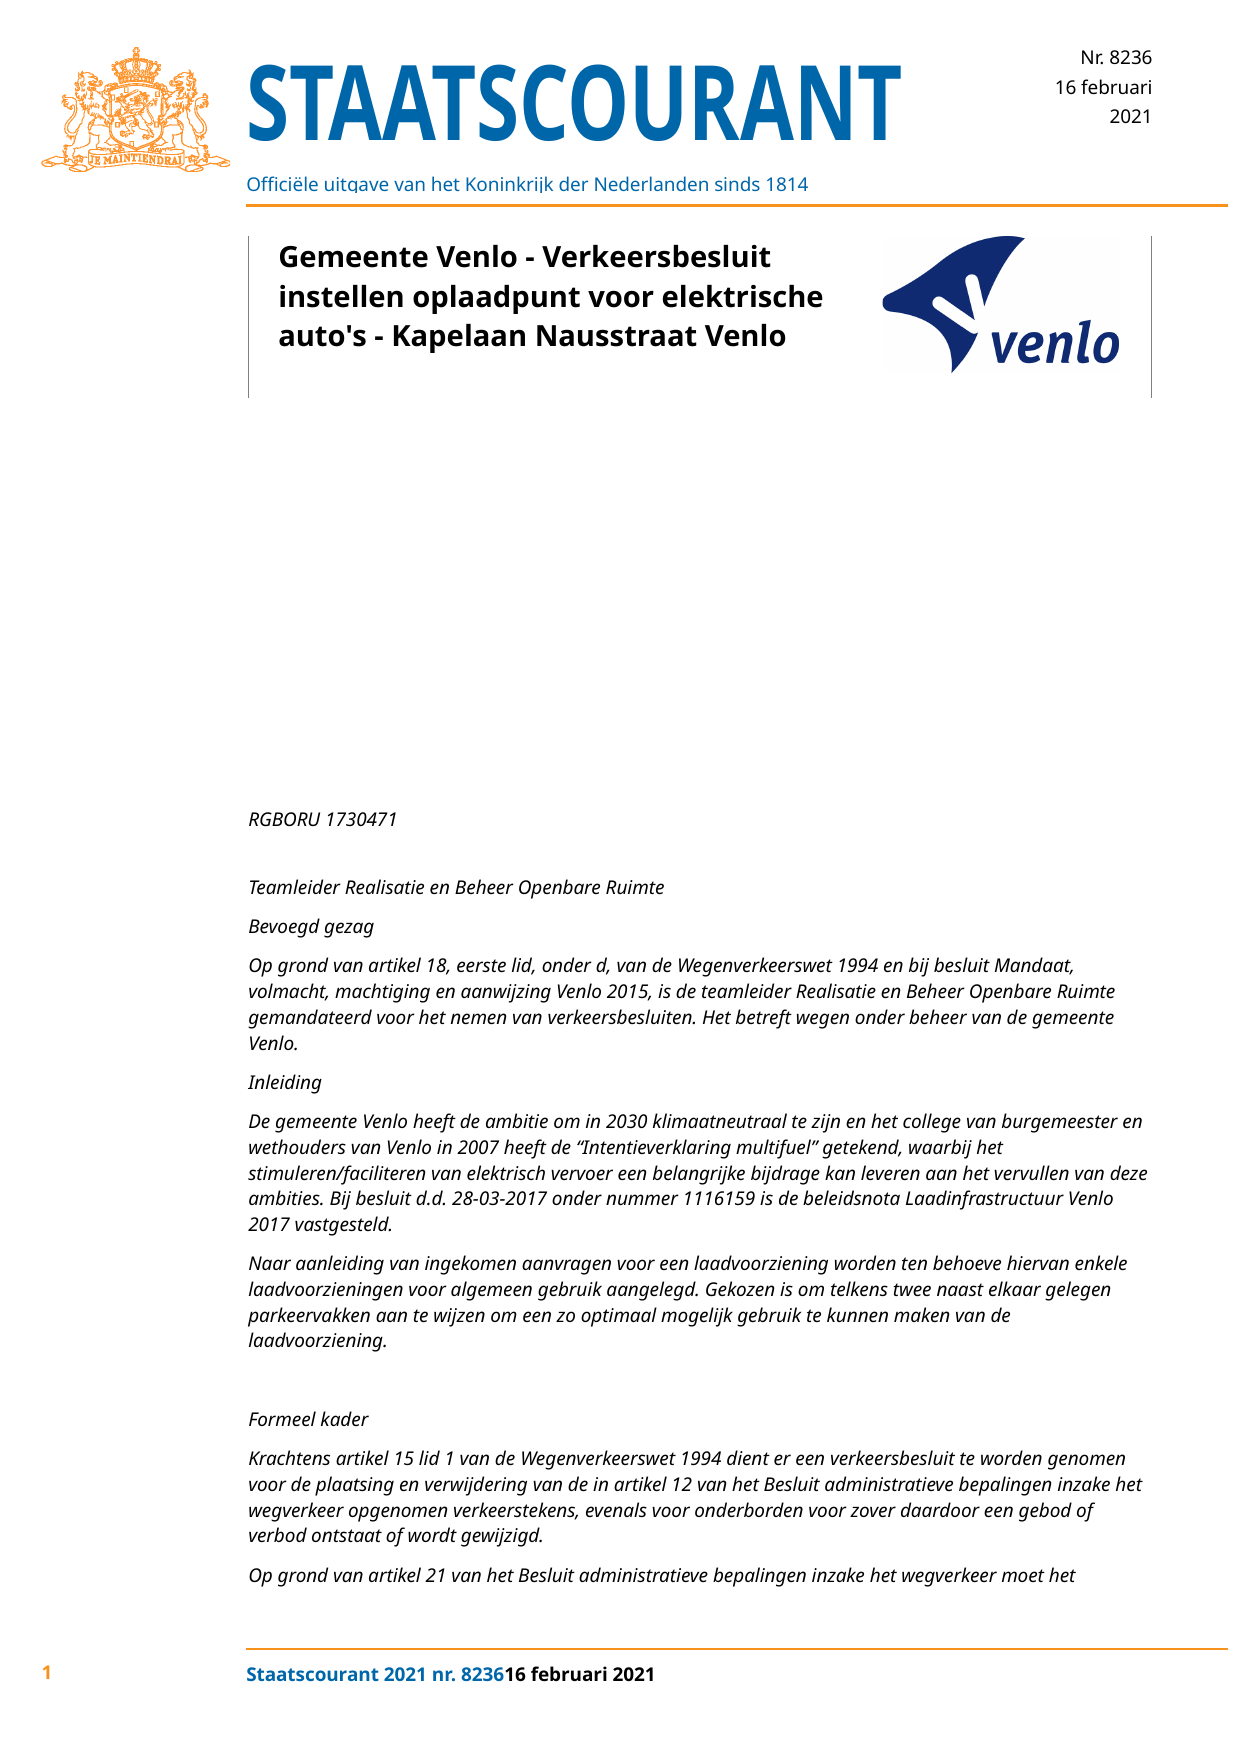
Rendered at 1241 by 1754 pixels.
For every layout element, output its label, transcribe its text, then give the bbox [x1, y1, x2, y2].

table_header Gemeente Venlo - Verkeersbesluit instellen oplaadpunt voor elektrische auto's - Kapelaan Nausstraat Venlo [249, 236, 850, 398]
text Bevoegd gezag [248, 913, 1152, 939]
picture [882, 236, 1119, 373]
text Op grond van artikel 18, eerste lid, onder d, van de Wegenverkeerswet 1994 en bij besluit Mandaat, volmacht, machtiging en aanwijzing Venlo 2015, is de teamleider Realisatie en Beheer Openbare Ruimte gemandateerd voor het nemen van verkeersbesluiten. Het betreft wegen onder beheer van de gemeente Venlo. [248, 953, 1152, 1056]
text Teamleider Realisatie en Beheer Openbare Ruimte [248, 874, 1152, 900]
text Krachtens artikel 15 lid 1 van de Wegenverkeerswet 1994 dient er een verkeersbesluit te worden genomen voor de plaatsing en verwijdering van de in artikel 12 van het Besluit administratieve bepalingen inzake het wegverkeer opgenomen verkeerstekens, evenals voor onderborden voor zover daardoor een gebod of verbod ontstaat of wordt gewijzigd. [248, 1446, 1152, 1548]
picture [41, 47, 231, 172]
table_header [850, 236, 1151, 398]
text Formeel kader [248, 1406, 1152, 1432]
text Naar aanleiding van ingekomen aanvragen voor een laadvoorziening worden ten behoeve hiervan enkele laadvoorzieningen voor algemeen gebruik aangelegd. Gekozen is om telkens twee naast elkaar gelegen parkeervakken aan te wijzen om een zo optimaal mogelijk gebruik te kunnen maken van de laadvoorziening. [248, 1251, 1152, 1353]
text Inleiding [248, 1069, 1152, 1095]
text Op grond van artikel 21 van het Besluit administratieve bepalingen inzake het wegverkeer moet het [248, 1562, 1152, 1588]
text De gemeente Venlo heeft de ambitie om in 2030 klimaatneutraal te zijn en het college van burgemeester en wethouders van Venlo in 2007 heeft de “Intentieverklaring multifuel” getekend, waarbij het stimuleren/faciliteren van elektrisch vervoer een belangrijke bijdrage kan leveren aan het vervullen van deze ambities. Bij besluit d.d. 28-03-2017 onder nummer 1116159 is de beleidsnota Laadinfrastructuur Venlo 2017 vastgesteld. [248, 1108, 1152, 1237]
text RGBORU 1730471 [248, 806, 1152, 832]
